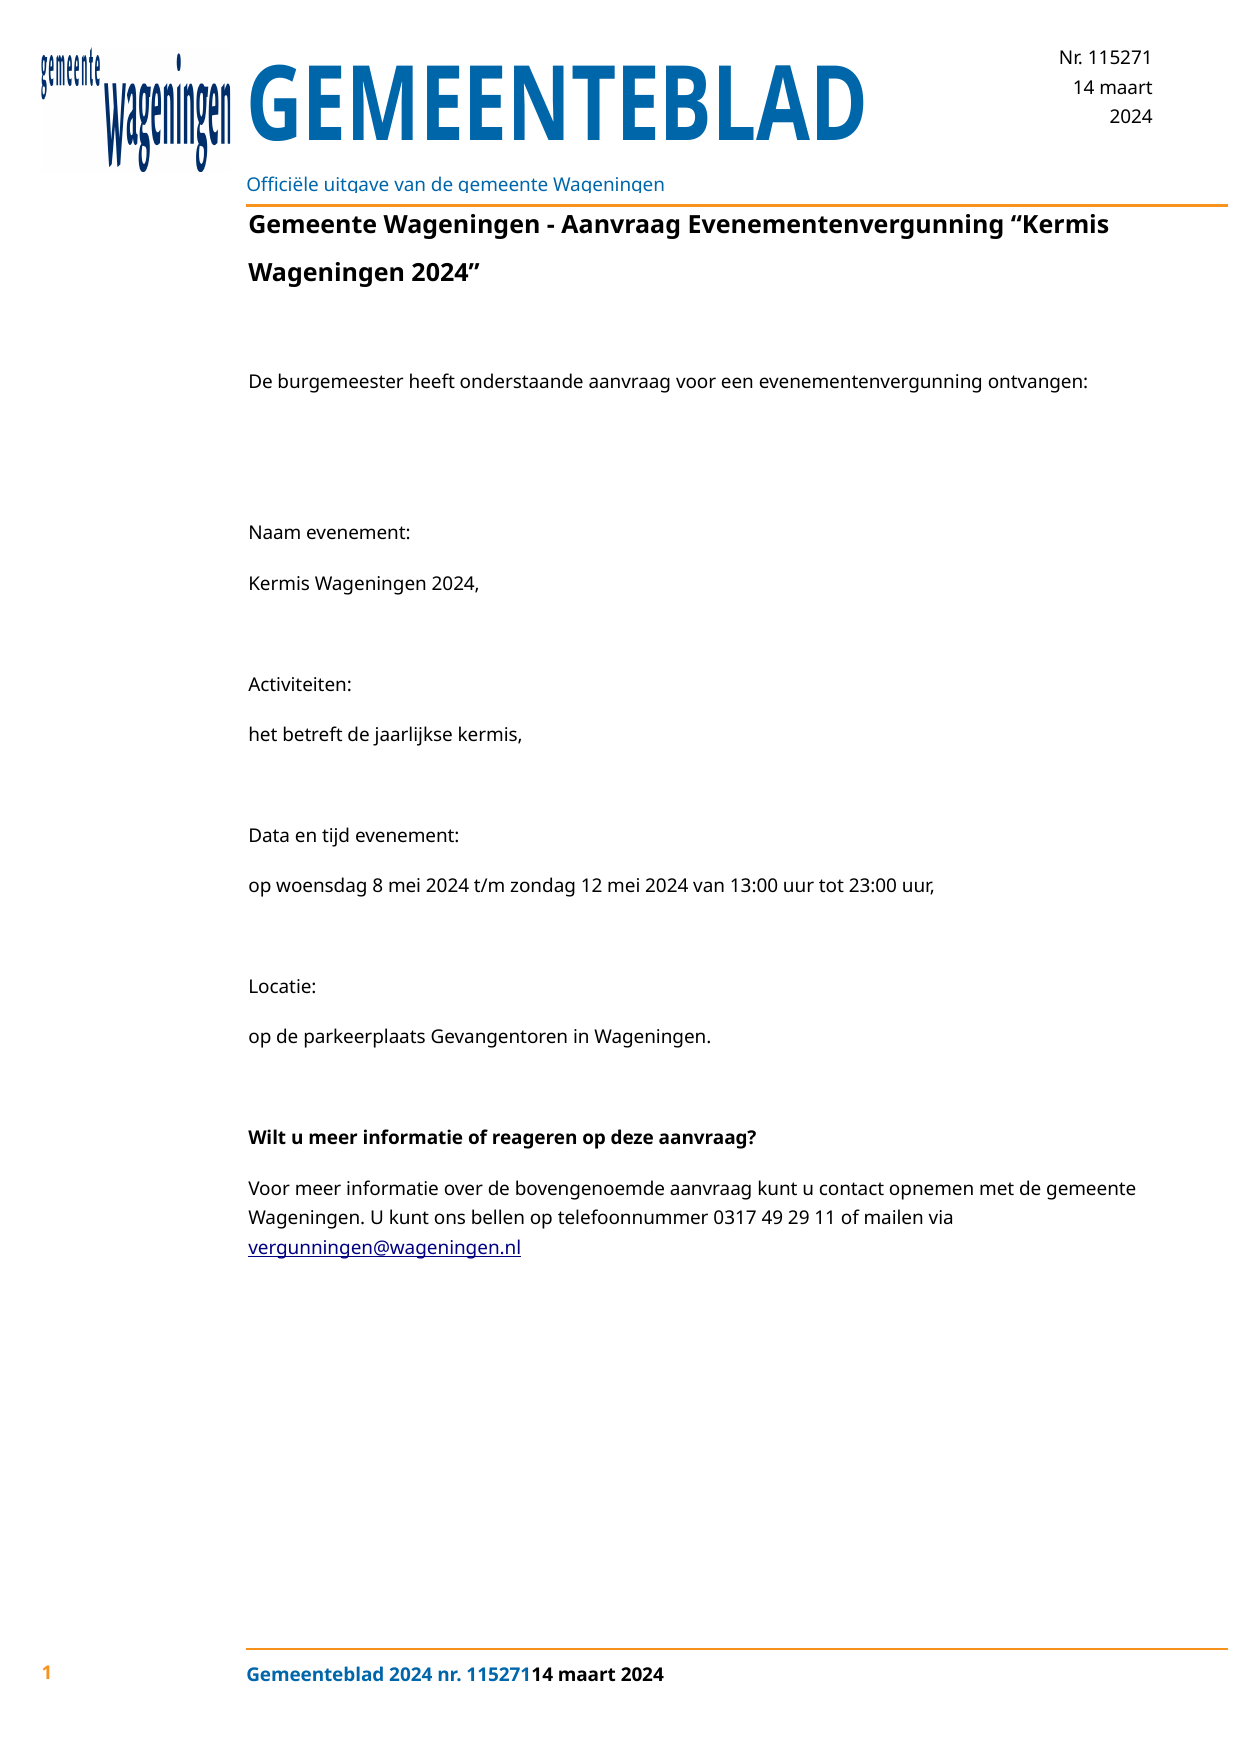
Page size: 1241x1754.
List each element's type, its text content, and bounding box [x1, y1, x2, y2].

text Activiteiten: [248, 671, 1152, 697]
text Data en tijd evenement: [248, 822, 1152, 848]
text op woensdag 8 mei 2024 t/m zondag 12 mei 2024 van 13:00 uur tot 23:00 uur, [248, 872, 1152, 898]
text Wilt u meer informatie of reageren op deze aanvraag? [248, 1124, 1152, 1150]
text Locatie: [248, 973, 1152, 999]
text Naam evenement: [248, 519, 1152, 545]
text Kermis Wageningen 2024, [248, 570, 1152, 596]
text het betreft de jaarlijkse kermis, [248, 721, 1152, 747]
text op de parkeerplaats Gevangentoren in Wageningen. [248, 1024, 1152, 1049]
picture [41, 47, 231, 172]
text Gemeente Wageningen - Aanvraag Evenementenvergunning “Kermis Wageningen 2024” [248, 207, 1152, 288]
text De burgemeester heeft onderstaande aanvraag voor een evenementenvergunning ontvangen: [248, 368, 1152, 394]
text Voor meer informatie over de bovengenoemde aanvraag kunt u contact opnemen met de gemeente Wageningen. U kunt ons bellen op telefoonnummer 0317 49 29 11 of mailen via vergunningen@wageningen.nl [248, 1175, 1152, 1260]
